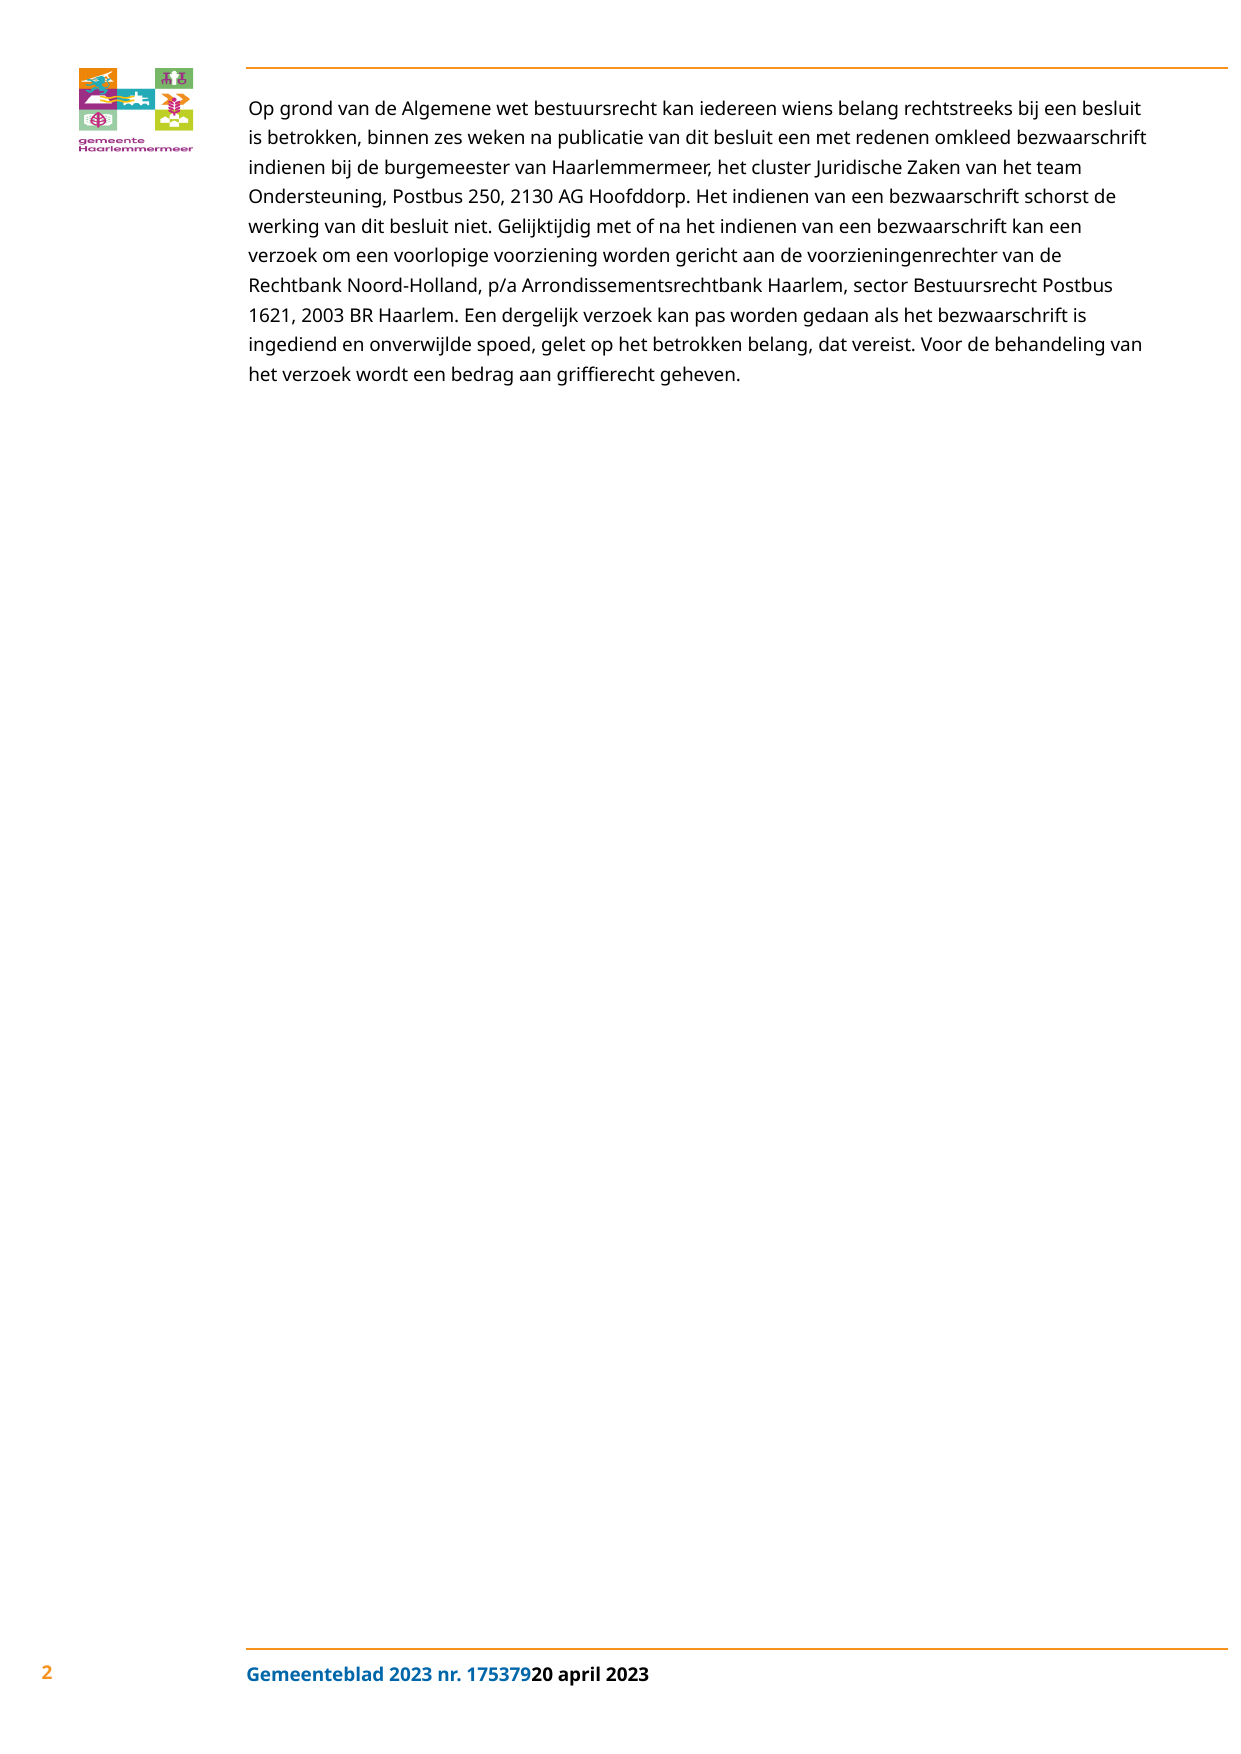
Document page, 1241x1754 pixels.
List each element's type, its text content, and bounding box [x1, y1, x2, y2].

text Op grond van de Algemene wet bestuursrecht kan iedereen wiens belang rechtstreeks bij een besluit is betrokken, binnen zes weken na publicatie van dit besluit een met redenen omkleed bezwaarschrift indienen bij de burgemeester van Haarlemmermeer, het cluster Juridische Zaken van het team Ondersteuning, Postbus 250, 2130 AG Hoofddorp. Het indienen van een bezwaarschrift schorst de werking van dit besluit niet. Gelijktijdig met of na het indienen van een bezwaarschrift kan een verzoek om een voorlopige voorziening worden gericht aan de voorzieningenrechter van de Rechtbank Noord-Holland, p/a Arrondissementsrechtbank Haarlem, sector Bestuursrecht Postbus 1621, 2003 BR Haarlem. Een dergelijk verzoek kan pas worden gedaan als het bezwaarschrift is ingediend en onverwijlde spoed, gelet op het betrokken belang, dat vereist. Voor de behandeling van het verzoek wordt een bedrag aan griffierecht geheven. [248, 95, 1152, 387]
picture [41, 47, 231, 172]
